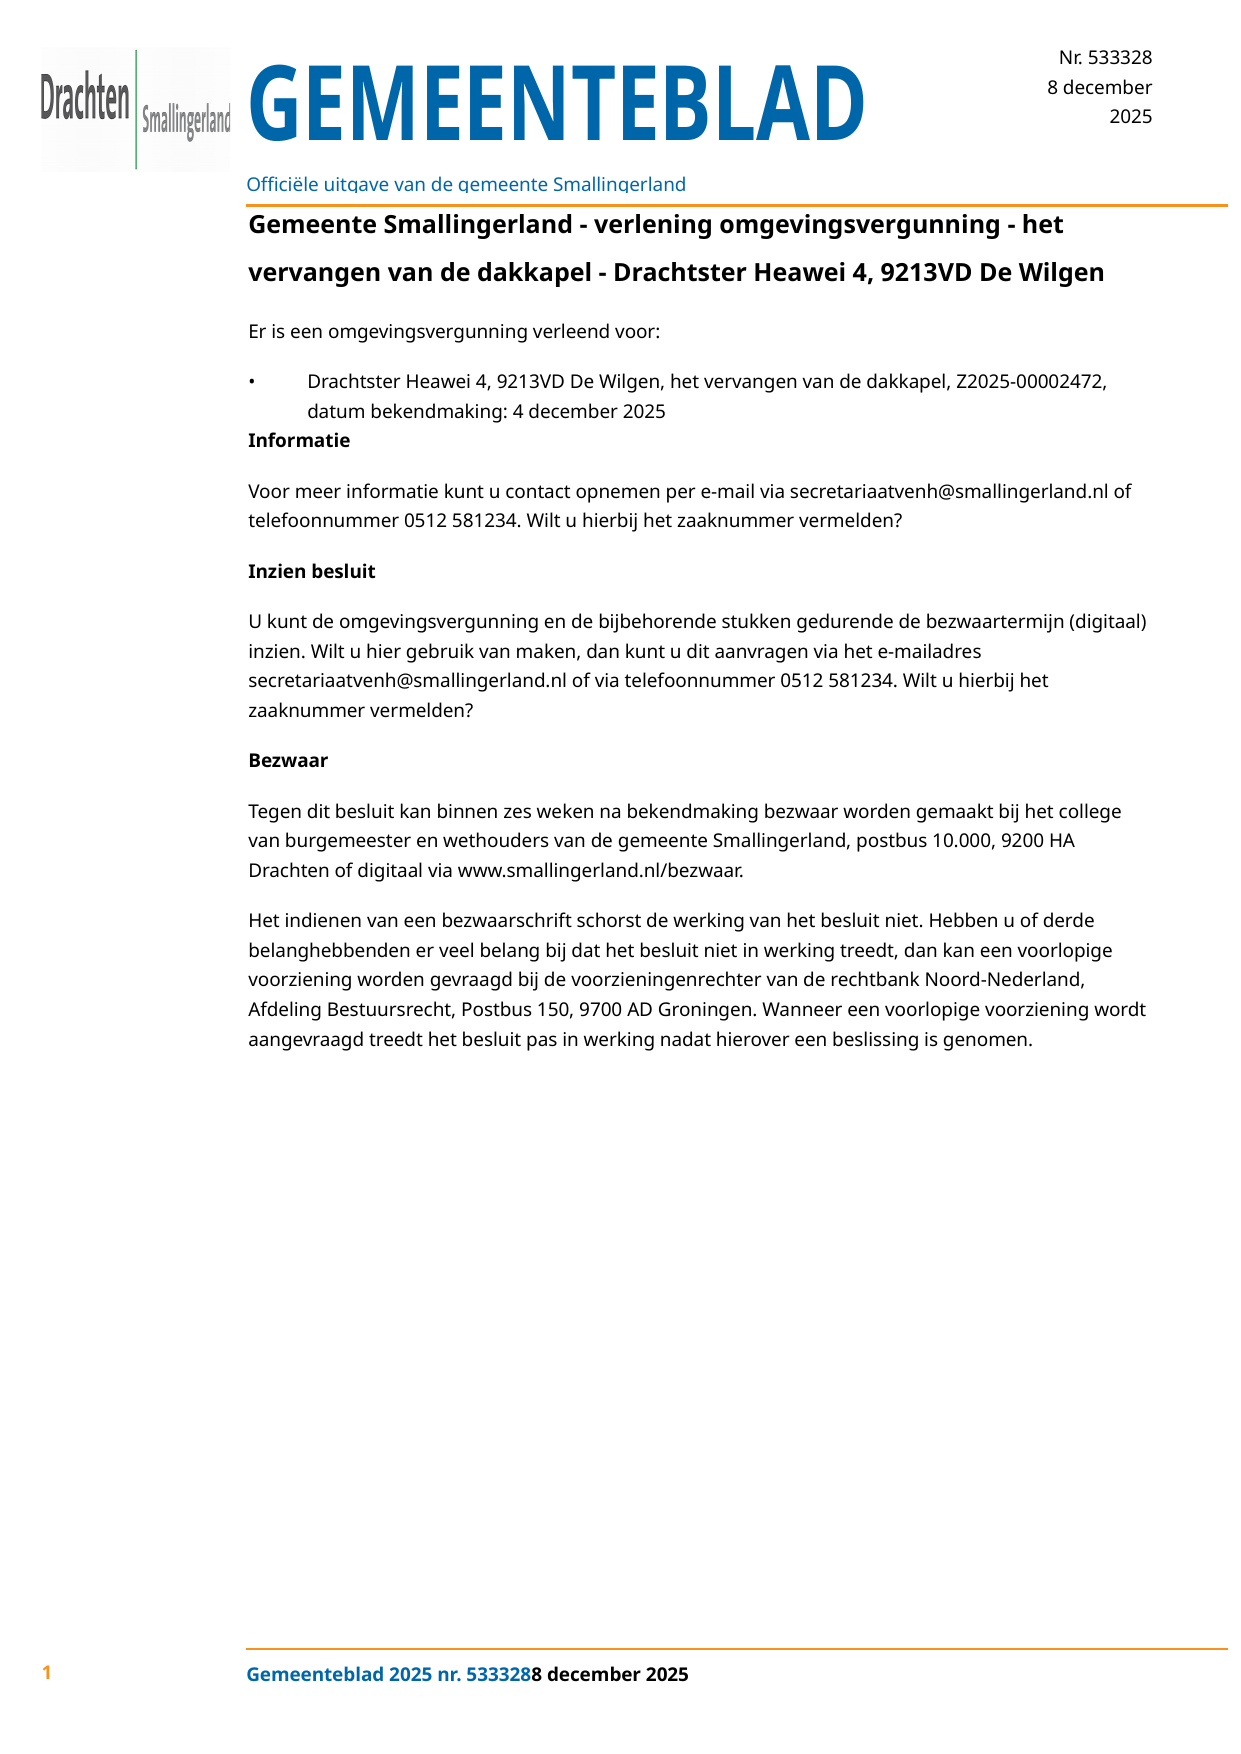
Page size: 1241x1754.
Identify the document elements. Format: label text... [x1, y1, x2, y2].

picture [41, 47, 231, 172]
text U kunt de omgevingsvergunning en de bijbehorende stukken gedurende de bezwaartermijn (digitaal) inzien. Wilt u hier gebruik van maken, dan kunt u dit aanvragen via het e-mailadres secretariaatvenh@smallingerland.nl of via telefoonnummer 0512 581234. Wilt u hierbij het zaaknummer vermelden? [248, 608, 1152, 723]
text Informatie [248, 427, 1152, 453]
list Drachtster Heawei 4, 9213VD De Wilgen, het vervangen van de dakkapel, Z2025-00002472, datum bekendmaking: 4 december 2025 [248, 368, 1152, 424]
text Voor meer informatie kunt u contact opnemen per e-mail via secretariaatvenh@smallingerland.nl of telefoonnummer 0512 581234. Wilt u hierbij het zaaknummer vermelden? [248, 478, 1152, 533]
text Bezwaar [248, 747, 1152, 773]
text Het indienen van een bezwaarschrift schorst de werking van het besluit niet. Hebben u of derde belanghebbenden er veel belang bij dat het besluit niet in werking treedt, dan kan een voorlopige voorziening worden gevraagd bij de voorzieningenrechter van de rechtbank Noord-Nederland, Afdeling Bestuursrecht, Postbus 150, 9700 AD Groningen. Wanneer een voorlopige voorziening wordt aangevraagd treedt het besluit pas in werking nadat hierover een beslissing is genomen. [248, 907, 1152, 1052]
text Gemeente Smallingerland - verlening omgevingsvergunning - het vervangen van de dakkapel - Drachtster Heawei 4, 9213VD De Wilgen [248, 207, 1152, 288]
text Er is een omgevingsvergunning verleend voor: [248, 318, 1152, 344]
text Tegen dit besluit kan binnen zes weken na bekendmaking bezwaar worden gemaakt bij het college van burgemeester en wethouders van de gemeente Smallingerland, postbus 10.000, 9200 HA Drachten of digitaal via www.smallingerland.nl/bezwaar. [248, 798, 1152, 883]
text Inzien besluit [248, 558, 1152, 584]
